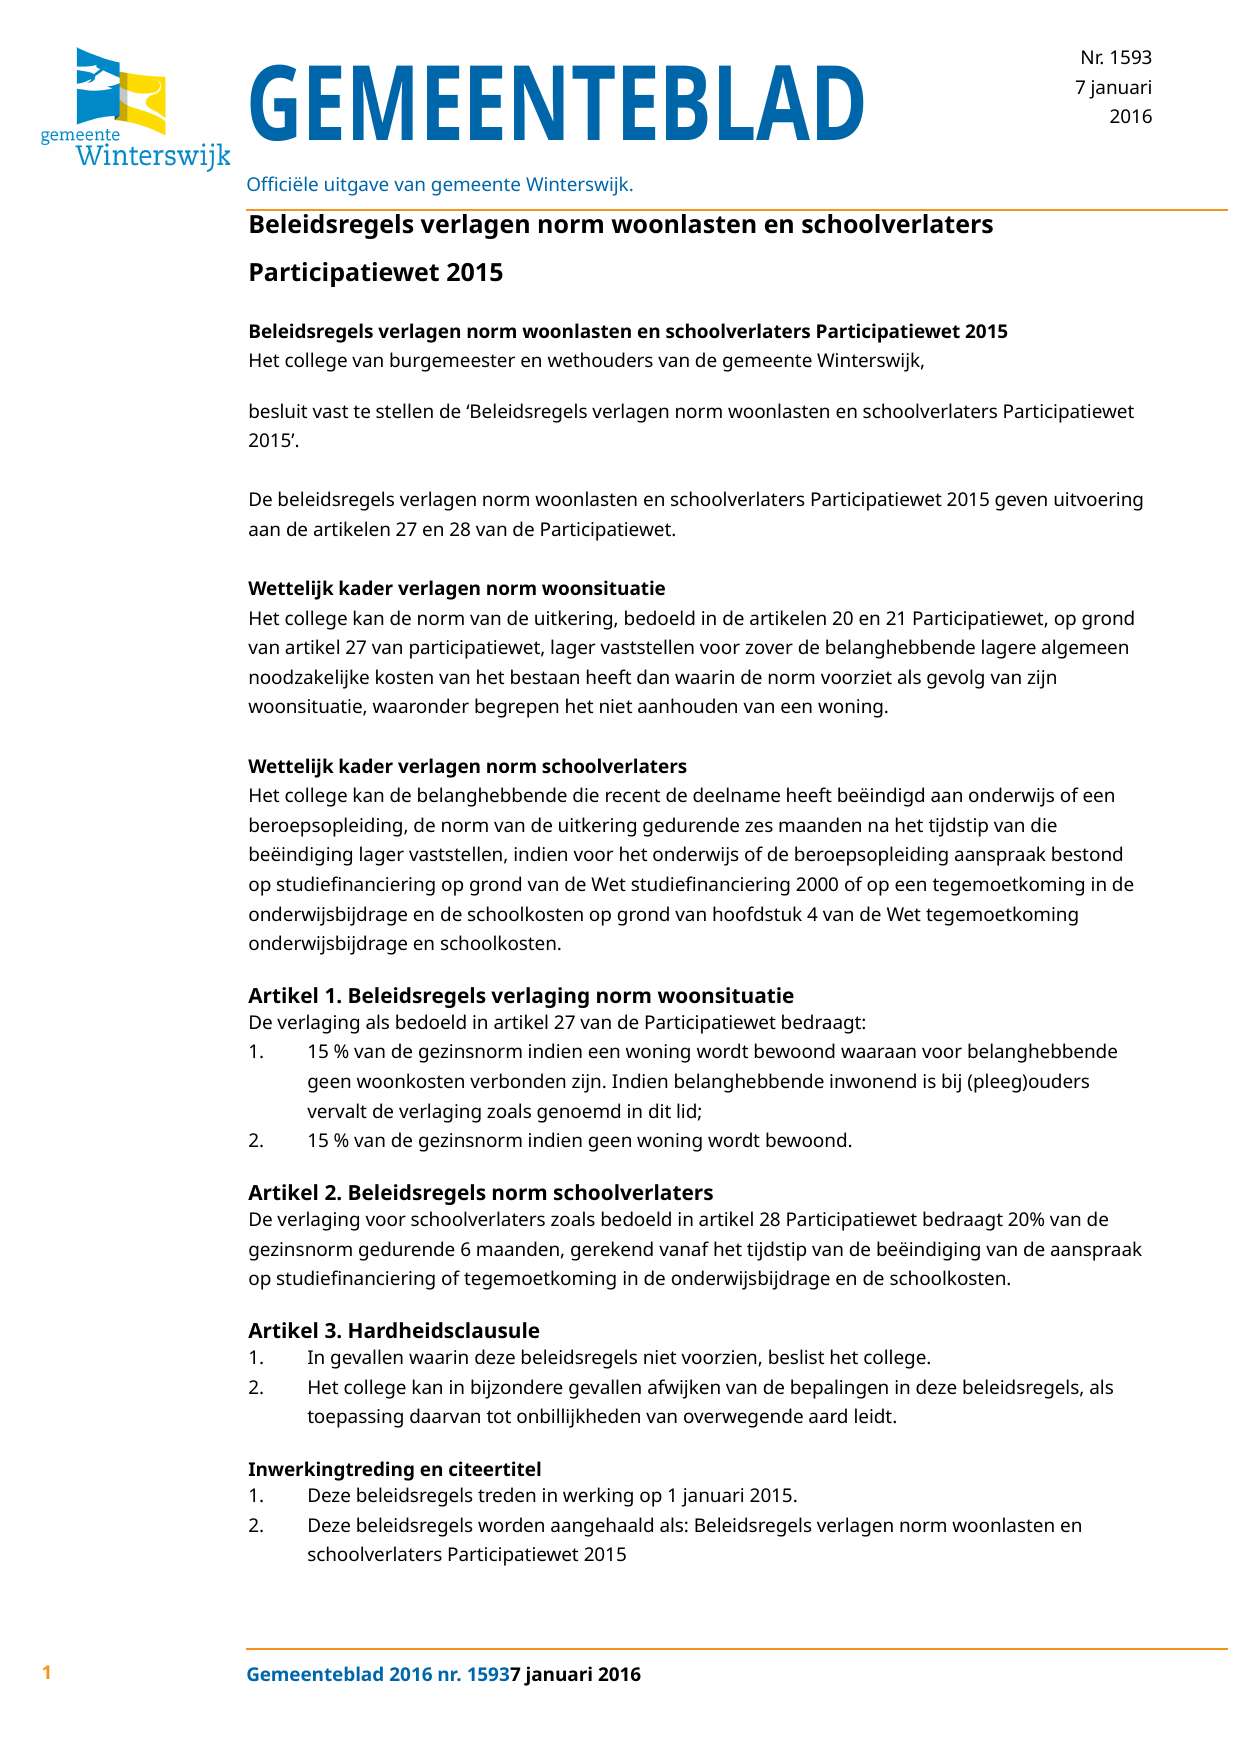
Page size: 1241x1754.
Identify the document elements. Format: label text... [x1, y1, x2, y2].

text Beleidsregels verlagen norm woonlasten en schoolverlaters Participatiewet 2015 [248, 211, 1152, 288]
text Artikel 2. Beleidsregels norm schoolverlaters [248, 1178, 1152, 1206]
list 15 % van de gezinsnorm indien een woning wordt bewoond waaraan voor belanghebbende geen woonkosten verbonden zijn. Indien belanghebbende inwonend is bij (pleeg)ouders vervalt de verlaging zoals genoemd in dit lid; [248, 1039, 1152, 1124]
text Wettelijk kader verlagen norm woonsituatie [248, 575, 1152, 601]
list Deze beleidsregels worden aangehaald als: Beleidsregels verlagen norm woonlasten en schoolverlaters Participatiewet 2015 [248, 1512, 1152, 1567]
text Het college kan de belanghebbende die recent de deelname heeft beëindigd aan onderwijs of een beroepsopleiding, de norm van de uitkering gedurende zes maanden na het tijdstip van die beëindiging lager vaststellen, indien voor het onderwijs of de beroepsopleiding aanspraak bestond op studiefinanciering op grond van de Wet studiefinanciering 2000 of op een tegemoetkoming in de onderwijsbijdrage en de schoolkosten op grond van hoofdstuk 4 van de Wet tegemoetkoming onderwijsbijdrage en schoolkosten. [248, 782, 1152, 956]
text Inwerkingtreding en citeertitel [248, 1454, 1152, 1482]
text De verlaging als bedoeld in artikel 27 van de Participatiewet bedraagt: [248, 1009, 1152, 1035]
picture [41, 47, 231, 172]
list In gevallen waarin deze beleidsregels niet voorzien, beslist het college. [248, 1344, 1152, 1370]
list Het college kan in bijzondere gevallen afwijken van de bepalingen in deze beleidsregels, als toepassing daarvan tot onbillijkheden van overwegende aard leidt. [248, 1374, 1152, 1429]
text Beleidsregels verlagen norm woonlasten en schoolverlaters Participatiewet 2015 [248, 318, 1152, 344]
text Wettelijk kader verlagen norm schoolverlaters [248, 753, 1152, 778]
text Artikel 3. Hardheidsclausule [248, 1316, 1152, 1344]
text besluit vast te stellen de ‘Beleidsregels verlagen norm woonlasten en schoolverlaters Participatiewet 2015’. [248, 398, 1152, 453]
text Artikel 1. Beleidsregels verlaging norm woonsituatie [248, 981, 1152, 1009]
list 15 % van de gezinsnorm indien geen woning wordt bewoond. [248, 1127, 1152, 1153]
text De verlaging voor schoolverlaters zoals bedoeld in artikel 28 Participatiewet bedraagt 20% van de gezinsnorm gedurende 6 maanden, gerekend vanaf het tijdstip van de beëindiging van de aanspraak op studiefinanciering of tegemoetkoming in de onderwijsbijdrage en de schoolkosten. [248, 1206, 1152, 1291]
text De beleidsregels verlagen norm woonlasten en schoolverlaters Participatiewet 2015 geven uitvoering aan de artikelen 27 en 28 van de Participatiewet. [248, 487, 1152, 542]
text Het college kan de norm van de uitkering, bedoeld in de artikelen 20 en 21 Participatiewet, op grond van artikel 27 van participatiewet, lager vaststellen voor zover de belanghebbende lagere algemeen noodzakelijke kosten van het bestaan heeft dan waarin de norm voorziet als gevolg van zijn woonsituatie, waaronder begrepen het niet aanhouden van een woning. [248, 605, 1152, 719]
text Het college van burgemeester en wethouders van de gemeente Winterswijk, [248, 347, 1152, 373]
list Deze beleidsregels treden in werking op 1 januari 2015. [248, 1482, 1152, 1508]
picture [225, 153, 231, 162]
